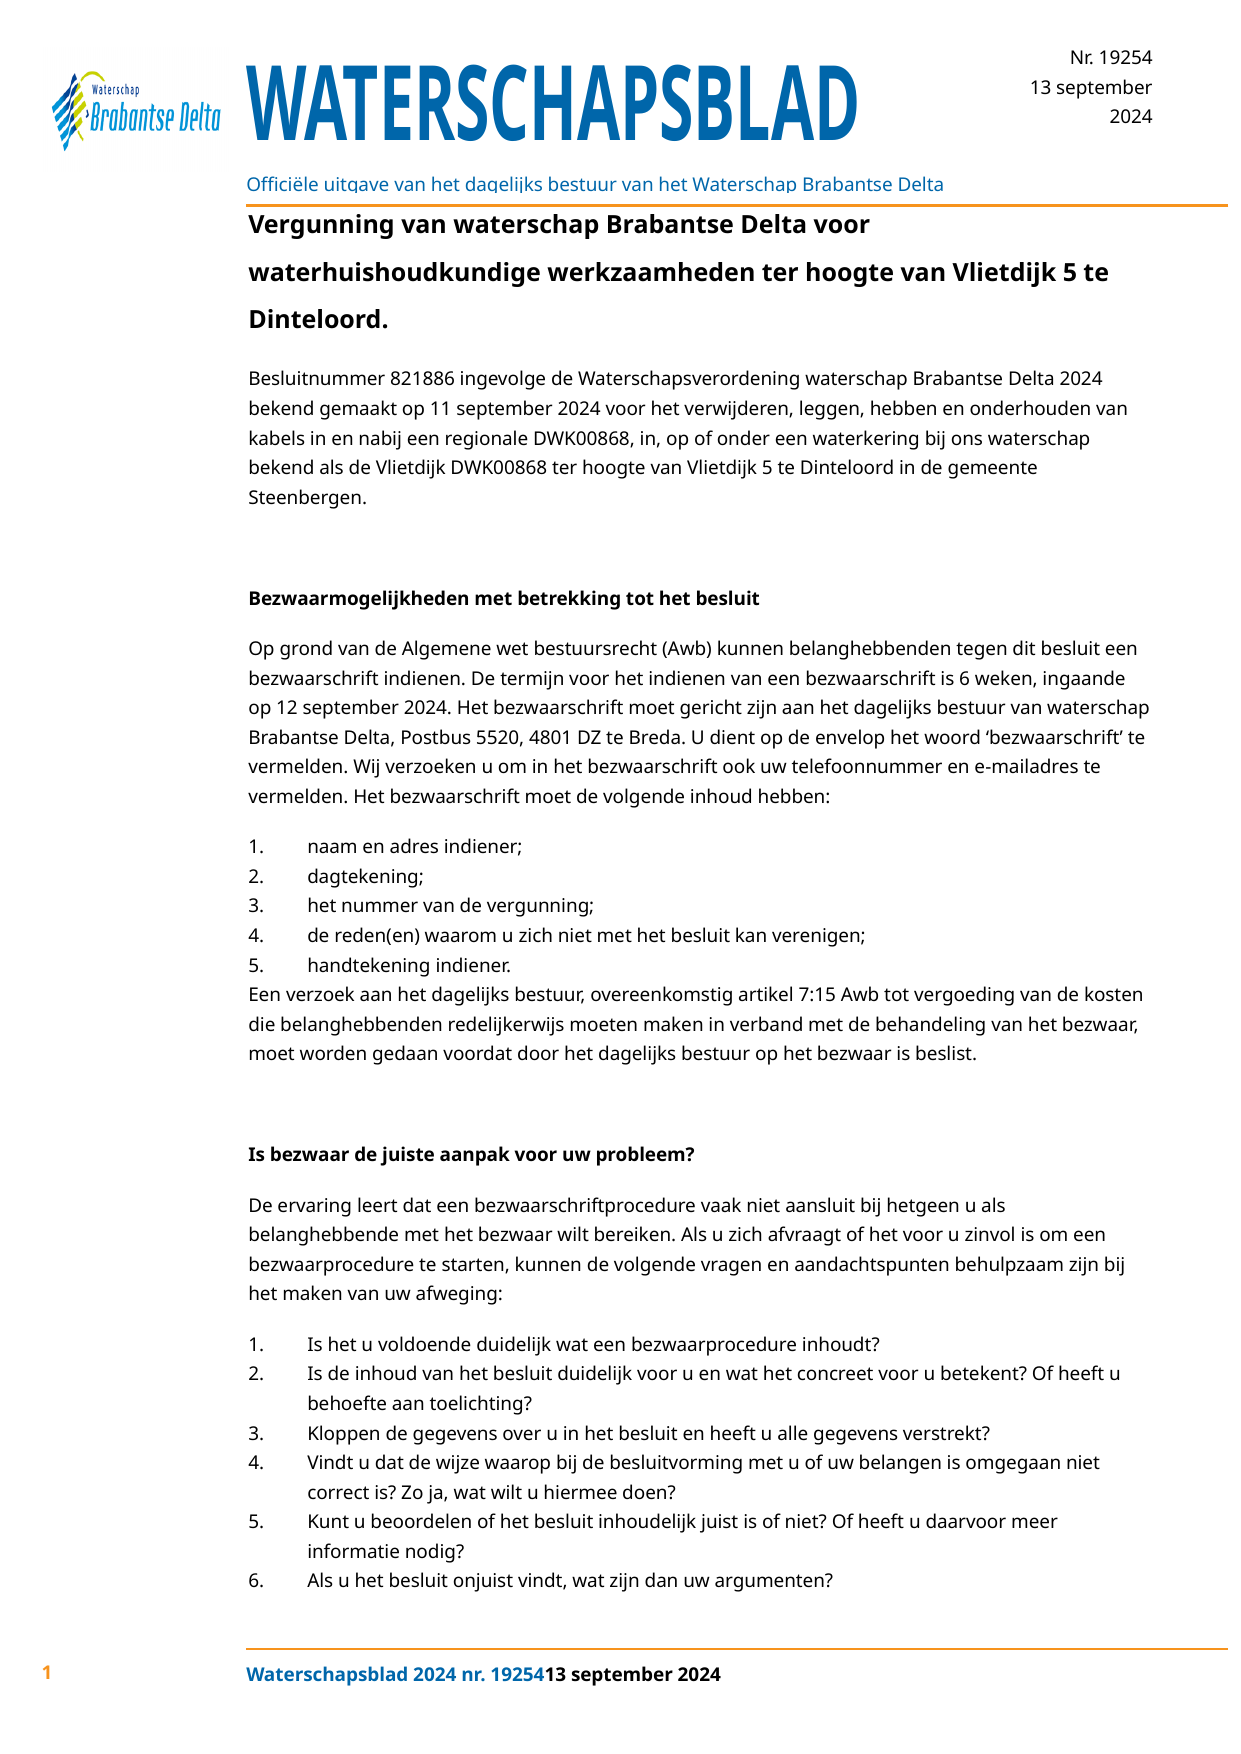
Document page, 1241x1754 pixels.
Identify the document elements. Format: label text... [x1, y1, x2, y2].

list de reden(en) waarom u zich niet met het besluit kan verenigen; [248, 922, 1152, 948]
list handtekening indiener. [248, 952, 1152, 977]
text Vergunning van waterschap Brabantse Delta voor waterhuishoudkundige werkzaamheden ter hoogte van Vlietdijk 5 te Dinteloord. [248, 207, 1152, 336]
text Op grond van de Algemene wet bestuursrecht (Awb) kunnen belanghebbenden tegen dit besluit een bezwaarschrift indienen. De termijn voor het indienen van een bezwaarschrift is 6 weken, ingaande op 12 september 2024. Het bezwaarschrift moet gericht zijn aan het dagelijks bestuur van waterschap Brabantse Delta, Postbus 5520, 4801 DZ te Breda. U dient op de envelop het woord ‘bezwaarschrift’ te vermelden. Wij verzoeken u om in het bezwaarschrift ook uw telefoonnummer en e‑mailadres te vermelden. Het bezwaarschrift moet de volgende inhoud hebben: [248, 635, 1152, 809]
list dagtekening; [248, 863, 1152, 889]
picture [41, 47, 231, 172]
list het nummer van de vergunning; [248, 893, 1152, 918]
text De ervaring leert dat een bezwaarschriftprocedure vaak niet aansluit bij hetgeen u als belanghebbende met het bezwaar wilt bereiken. Als u zich afvraagt of het voor u zinvol is om een bezwaarprocedure te starten, kunnen de volgende vragen en aandachtspunten behulpzaam zijn bij het maken van uw afweging: [248, 1192, 1152, 1306]
text Is bezwaar de juiste aanpak voor uw probleem? [248, 1141, 1152, 1167]
list Vindt u dat de wijze waarop bij de besluitvorming met u of uw belangen is omgegaan niet correct is? Zo ja, wat wilt u hiermee doen? [248, 1449, 1152, 1504]
text Een verzoek aan het dagelijks bestuur, overeenkomstig artikel 7:15 Awb tot vergoeding van de kosten die belanghebbenden redelijkerwijs moeten maken in verband met de behandeling van het bezwaar, moet worden gedaan voordat door het dagelijks bestuur op het bezwaar is beslist. [248, 981, 1152, 1066]
list Kunt u beoordelen of het besluit inhoudelijk juist is of niet? Of heeft u daarvoor meer informatie nodig? [248, 1508, 1152, 1564]
text Bezwaarmogelijkheden met betrekking tot het besluit [248, 585, 1152, 610]
list Is de inhoud van het besluit duidelijk voor u en wat het concreet voor u betekent? Of heeft u behoefte aan toelichting? [248, 1361, 1152, 1416]
list Kloppen de gegevens over u in het besluit en heeft u alle gegevens verstrekt? [248, 1420, 1152, 1445]
list Als u het besluit onjuist vindt, wat zijn dan uw argumenten? [248, 1568, 1152, 1593]
list Is het u voldoende duidelijk wat een bezwaarprocedure inhoudt? [248, 1331, 1152, 1357]
text Besluitnummer 821886 ingevolge de Waterschapsverordening waterschap Brabantse Delta 2024 bekend gemaakt op 11 september 2024 voor het verwijderen, leggen, hebben en onderhouden van kabels in en nabij een regionale DWK00868, in, op of onder een waterkering bij ons waterschap bekend als de Vlietdijk DWK00868 ter hoogte van Vlietdijk 5 te Dinteloord in de gemeente Steenbergen. [248, 366, 1152, 509]
list naam en adres indiener; [248, 833, 1152, 859]
